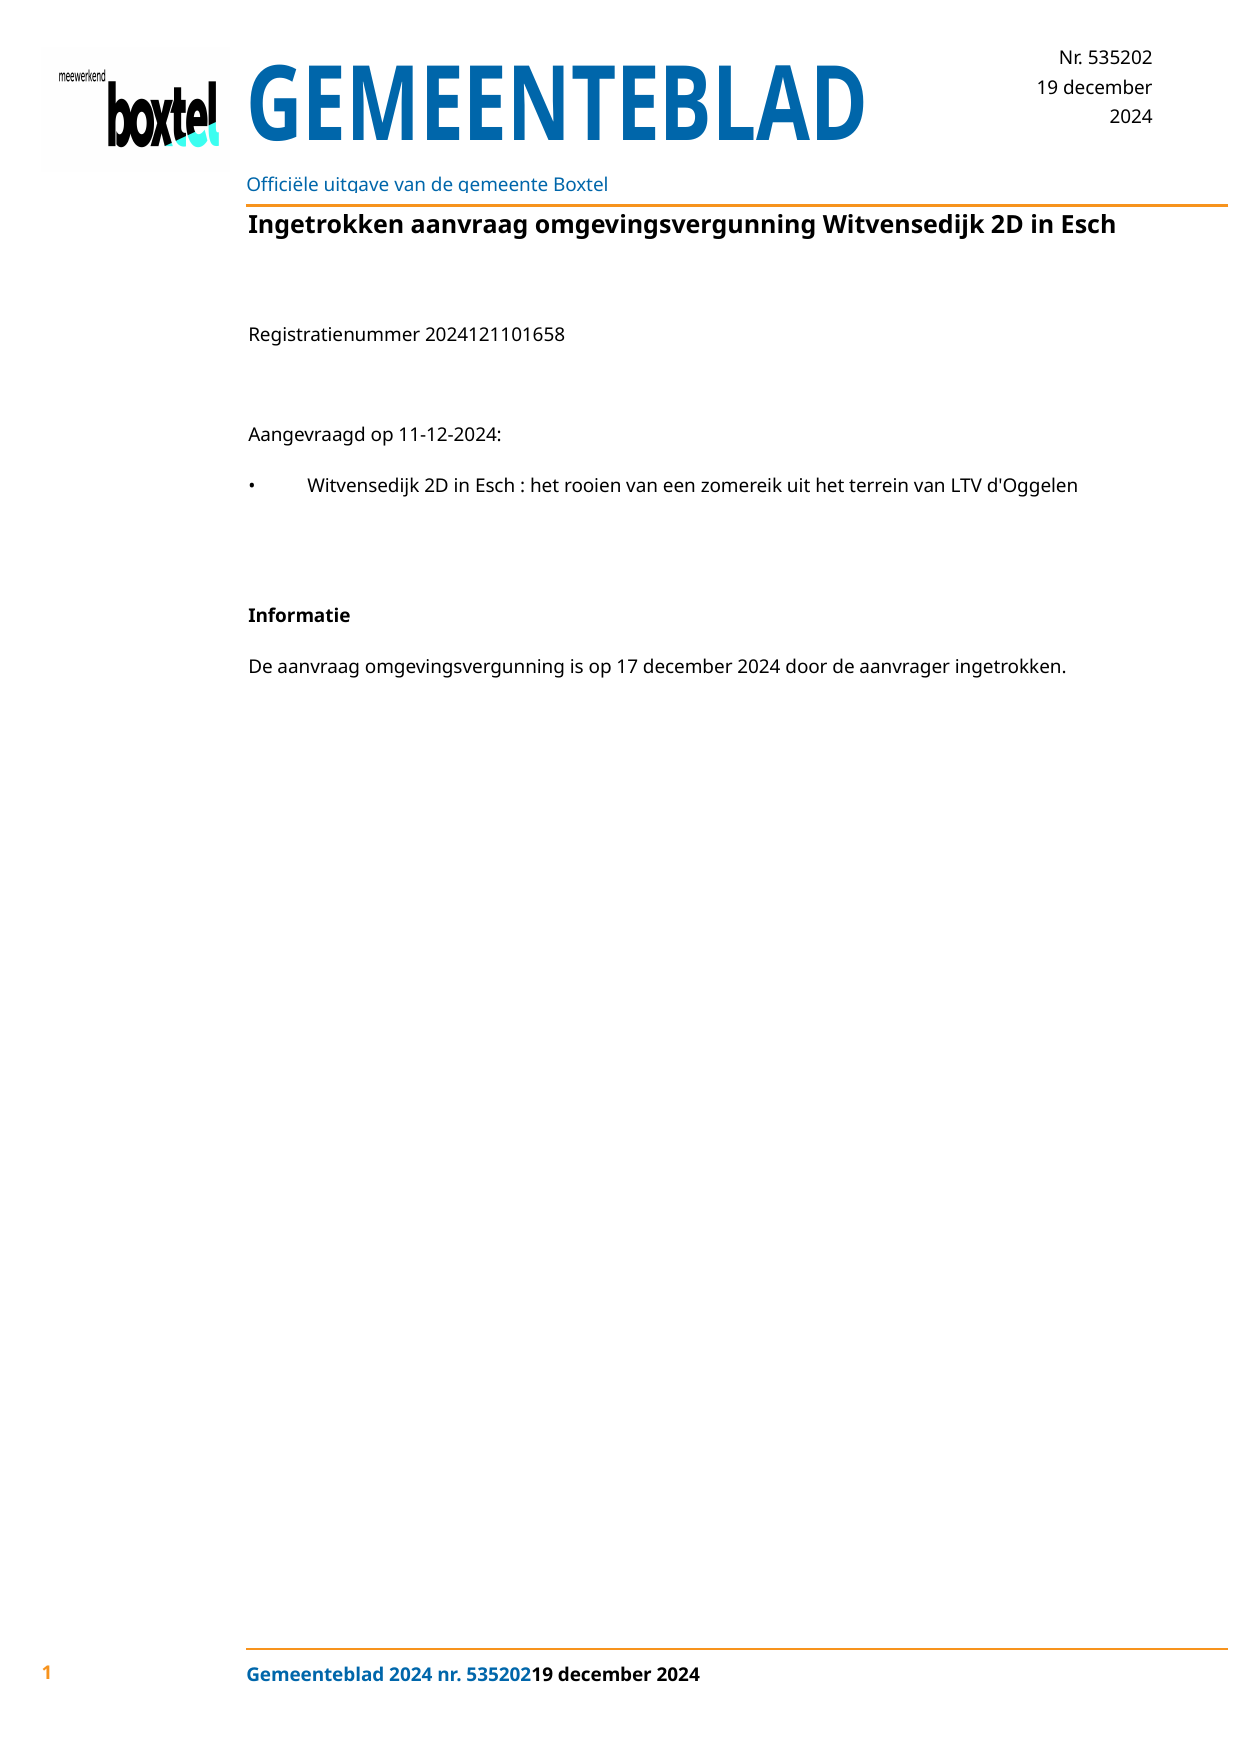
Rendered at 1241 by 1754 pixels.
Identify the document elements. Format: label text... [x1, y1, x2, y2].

text Registratienummer 2024121101658 [248, 321, 1152, 346]
text Informatie [248, 602, 1152, 628]
text Aangevraagd op 11-12-2024: [248, 422, 1152, 447]
picture [41, 47, 231, 172]
text Ingetrokken aanvraag omgevingsvergunning Witvensedijk 2D in Esch [248, 207, 1152, 241]
list Witvensedijk 2D in Esch : het rooien van een zomereik uit het terrein van LTV d'Oggelen [248, 472, 1152, 498]
text De aanvraag omgevingsvergunning is op 17 december 2024 door de aanvrager ingetrokken. [248, 653, 1152, 678]
